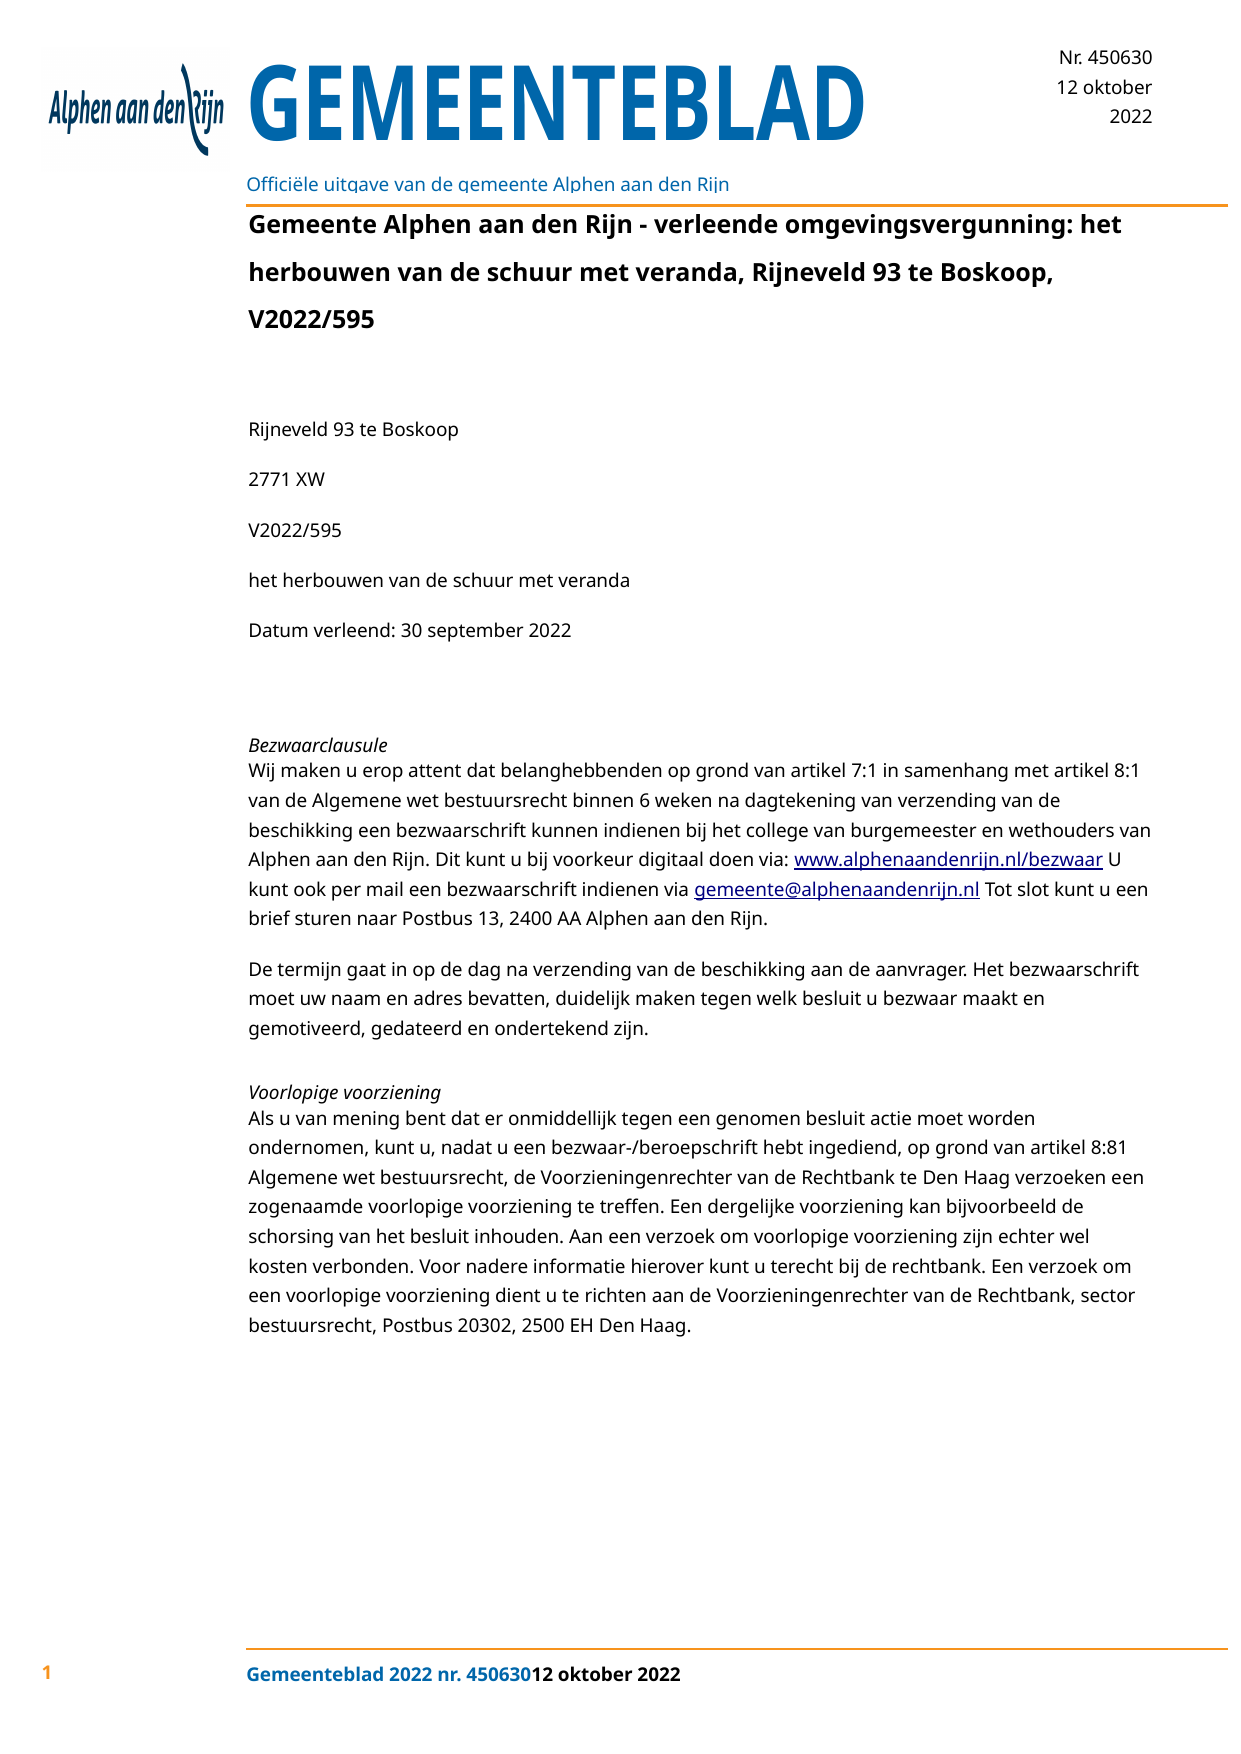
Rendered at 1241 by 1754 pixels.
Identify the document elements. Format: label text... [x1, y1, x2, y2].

text Voorlopige voorziening [248, 1079, 1152, 1105]
text Datum verleend: 30 september 2022 [248, 618, 1152, 643]
picture [41, 47, 231, 172]
text Rijneveld 93 te Boskoop [248, 416, 1152, 442]
text Als u van mening bent dat er onmiddellijk tegen een genomen besluit actie moet worden ondernomen, kunt u, nadat u een bezwaar-/beroepschrift hebt ingediend, op grond van artikel 8:81 Algemene wet bestuursrecht, de Voorzieningenrechter van de Rechtbank te Den Haag verzoeken een zogenaamde voorlopige voorziening te treffen. Een dergelijke voorziening kan bijvoorbeeld de schorsing van het besluit inhouden. Aan een verzoek om voorlopige voorziening zijn echter wel kosten verbonden. Voor nadere informatie hierover kunt u terecht bij de rechtbank. Een verzoek om een voorlopige voorziening dient u te richten aan de Voorzieningenrechter van de Rechtbank, sector bestuursrecht, Postbus 20302, 2500 EH Den Haag. [248, 1105, 1152, 1338]
text 2771 XW [248, 466, 1152, 492]
text Bezwaarclausule [248, 732, 1152, 758]
text het herbouwen van de schuur met veranda [248, 567, 1152, 593]
text V2022/595 [248, 517, 1152, 542]
text Wij maken u erop attent dat belanghebbenden op grond van artikel 7:1 in samenhang met artikel 8:1 van de Algemene wet bestuursrecht binnen 6 weken na dagtekening van verzending van de beschikking een bezwaarschrift kunnen indienen bij het college van burgemeester en wethouders van Alphen aan den Rijn. Dit kunt u bij voorkeur digitaal doen via: www.alphenaandenrijn.nl/bezwaar U kunt ook per mail een bezwaarschrift indienen via gemeente@alphenaandenrijn.nl Tot slot kunt u een brief sturen naar Postbus 13, 2400 AA Alphen aan den Rijn. [248, 758, 1152, 931]
text Gemeente Alphen aan den Rijn - verleende omgevingsvergunning: het herbouwen van de schuur met veranda, Rijneveld 93 te Boskoop, V2022/595 [248, 207, 1152, 336]
text De termijn gaat in op de dag na verzending van de beschikking aan de aanvrager. Het bezwaarschrift moet uw naam en adres bevatten, duidelijk maken tegen welk besluit u bezwaar maakt en gemotiveerd, gedateerd en ondertekend zijn. [248, 956, 1152, 1041]
